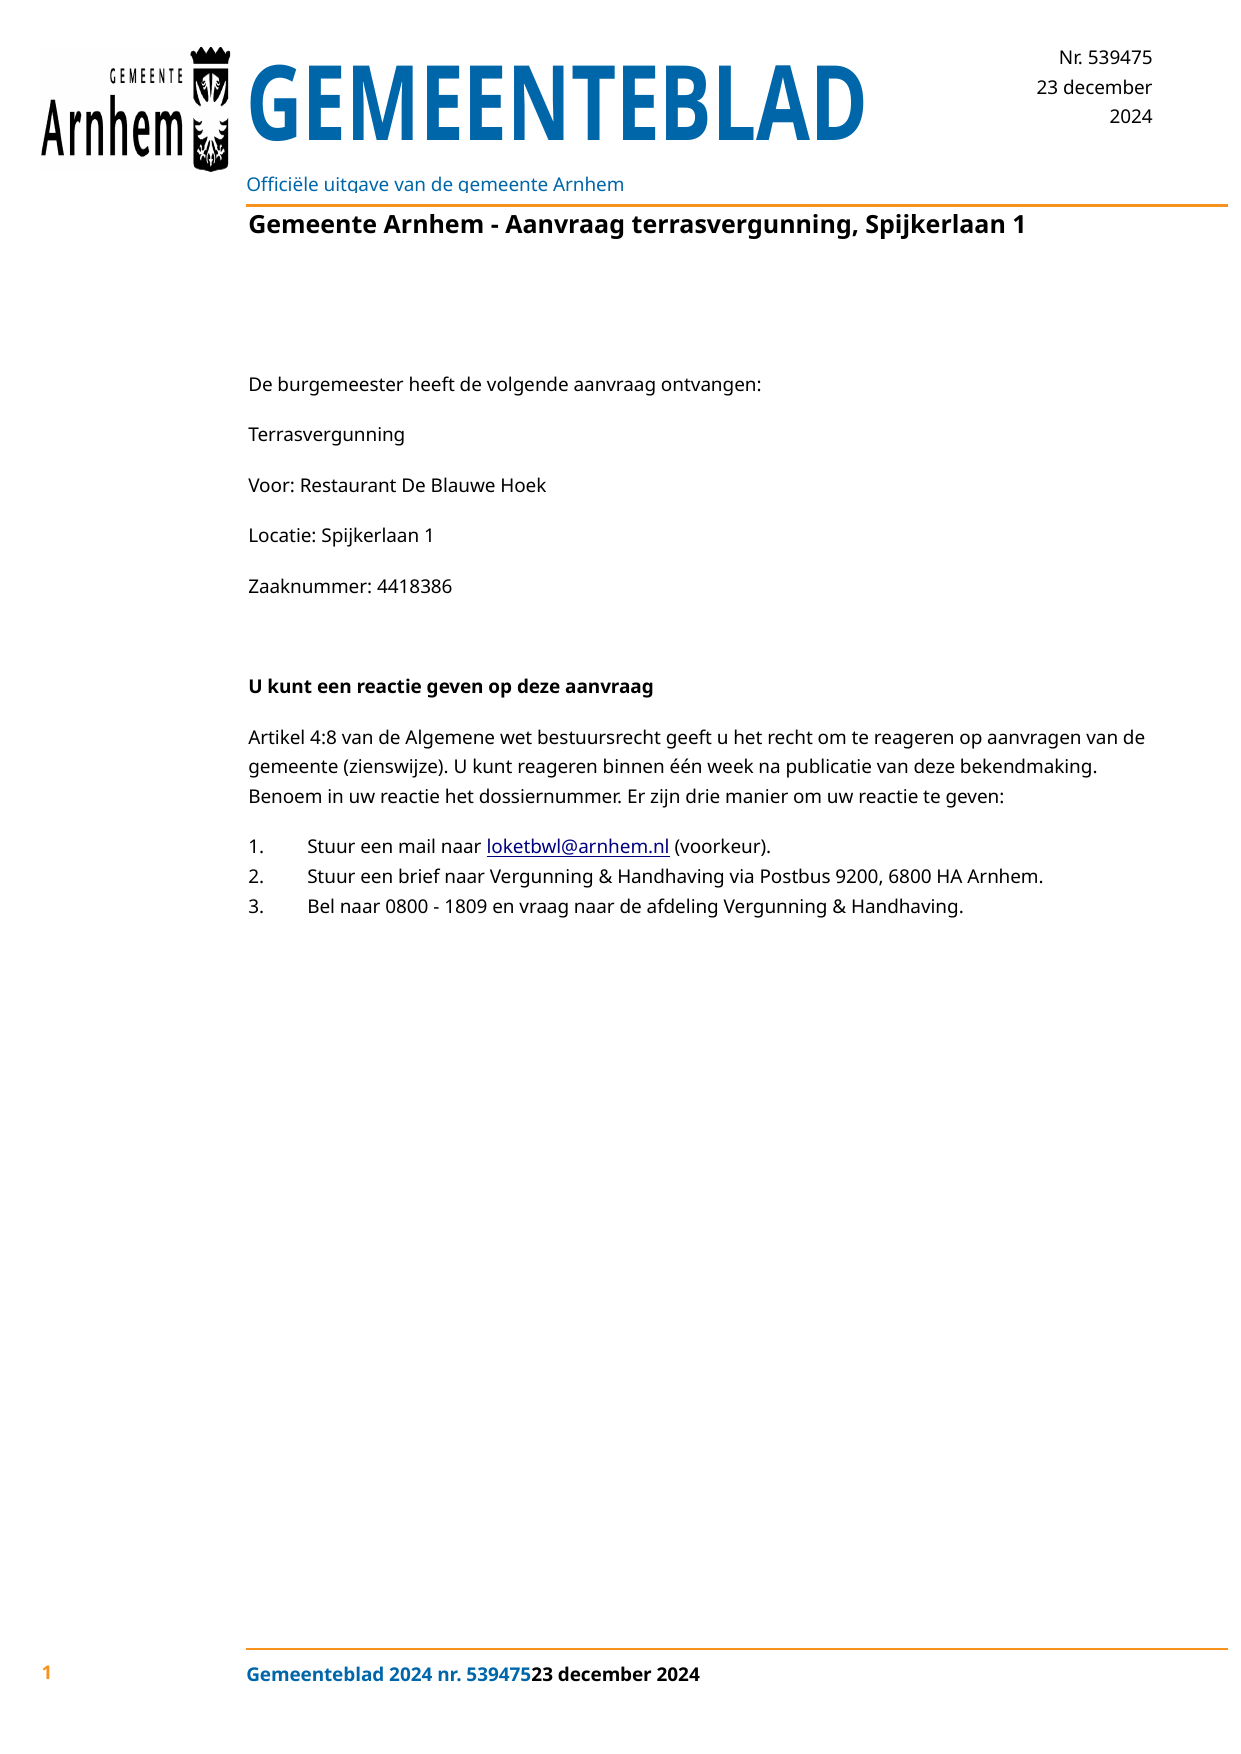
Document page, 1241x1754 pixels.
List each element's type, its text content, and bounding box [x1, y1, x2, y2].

text Gemeente Arnhem - Aanvraag terrasvergunning, Spijkerlaan 1 [248, 207, 1152, 241]
text U kunt een reactie geven op deze aanvraag [248, 674, 1152, 699]
text Terrasvergunning [248, 422, 1152, 447]
list Stuur een brief naar Vergunning & Handhaving via Postbus 9200, 6800 HA Arnhem. [248, 863, 1152, 889]
text Artikel 4:8 van de Algemene wet bestuursrecht geeft u het recht om te reageren op aanvragen van de gemeente (zienswijze). U kunt reageren binnen één week na publicatie van deze bekendmaking. Benoem in uw reactie het dossiernummer. Er zijn drie manier om uw reactie te geven: [248, 724, 1152, 809]
text Voor: Restaurant De Blauwe Hoek [248, 472, 1152, 498]
picture [41, 47, 231, 172]
list Stuur een mail naar loketbwl@arnhem.nl (voorkeur). [248, 834, 1152, 859]
text Locatie: Spijkerlaan 1 [248, 522, 1152, 548]
text De burgemeester heeft de volgende aanvraag ontvangen: [248, 371, 1152, 397]
text Zaaknummer: 4418386 [248, 573, 1152, 598]
list Bel naar 0800 - 1809 en vraag naar de afdeling Vergunning & Handhaving. [248, 893, 1152, 918]
